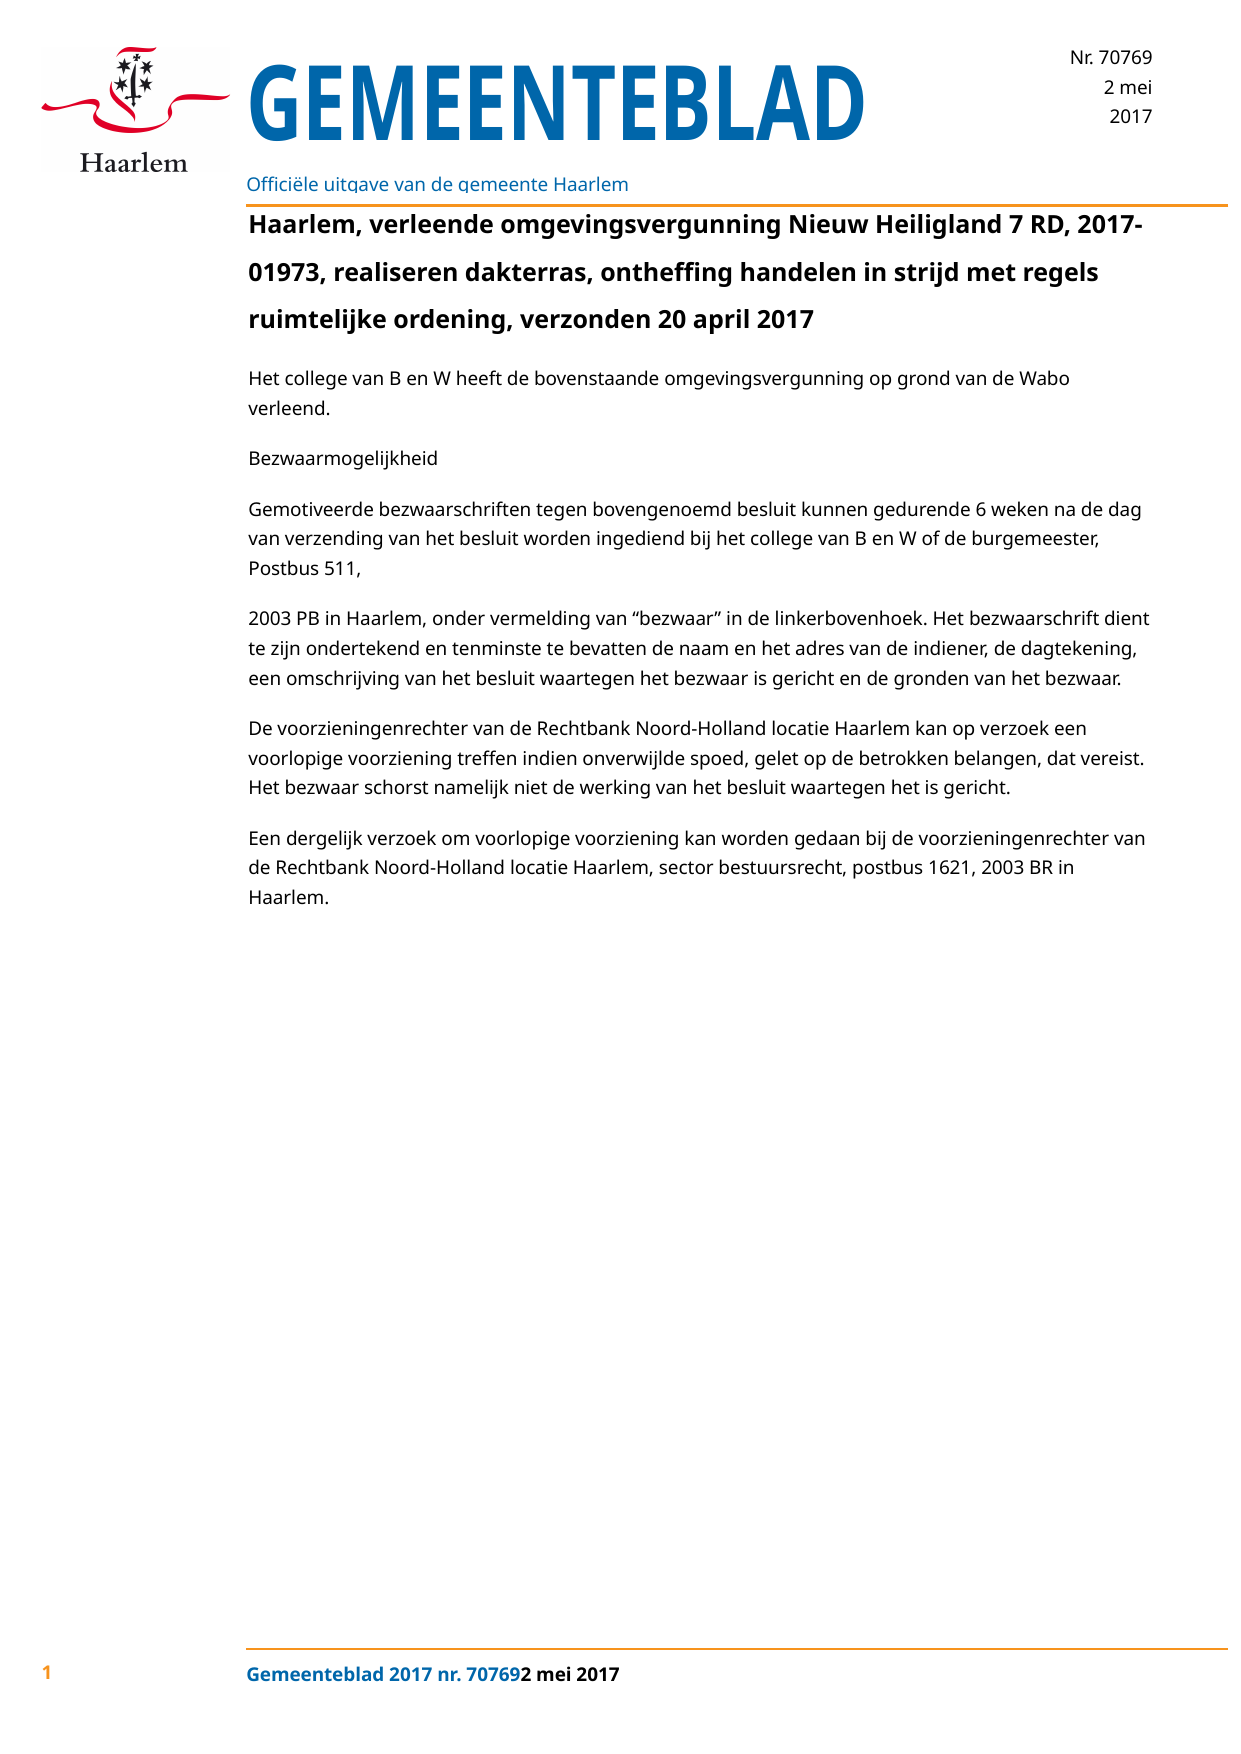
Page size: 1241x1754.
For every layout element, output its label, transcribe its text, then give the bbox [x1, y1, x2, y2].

text Bezwaarmogelijkheid [248, 446, 1152, 471]
text 2003 PB in Haarlem, onder vermelding van “bezwaar” in de linkerbovenhoek. Het bezwaarschrift dient te zijn ondertekend en tenminste te bevatten de naam en het adres van de indiener, de dagtekening, een omschrijving van het besluit waartegen het bezwaar is gericht en de gronden van het bezwaar. [248, 606, 1152, 690]
text Gemotiveerde bezwaarschriften tegen bovengenoemd besluit kunnen gedurende 6 weken na de dag van verzending van het besluit worden ingediend bij het college van B en W of de burgemeester, Postbus 511, [248, 496, 1152, 581]
text Het college van B en W heeft de bovenstaande omgevingsvergunning op grond van de Wabo verleend. [248, 366, 1152, 421]
text De voorzieningenrechter van de Rechtbank Noord-Holland locatie Haarlem kan op verzoek een voorlopige voorziening treffen indien onverwijlde spoed, gelet op de betrokken belangen, dat vereist. Het bezwaar schorst namelijk niet de werking van het besluit waartegen het is gericht. [248, 715, 1152, 800]
text Haarlem, verleende omgevingsvergunning Nieuw Heiligland 7 RD, 2017-01973, realiseren dakterras, ontheffing handelen in strijd met regels ruimtelijke ordening, verzonden 20 april 2017 [248, 207, 1152, 336]
text Een dergelijk verzoek om voorlopige voorziening kan worden gedaan bij de voorzieningenrechter van de Rechtbank Noord-Holland locatie Haarlem, sector bestuursrecht, postbus 1621, 2003 BR in Haarlem. [248, 825, 1152, 909]
picture [41, 47, 231, 172]
